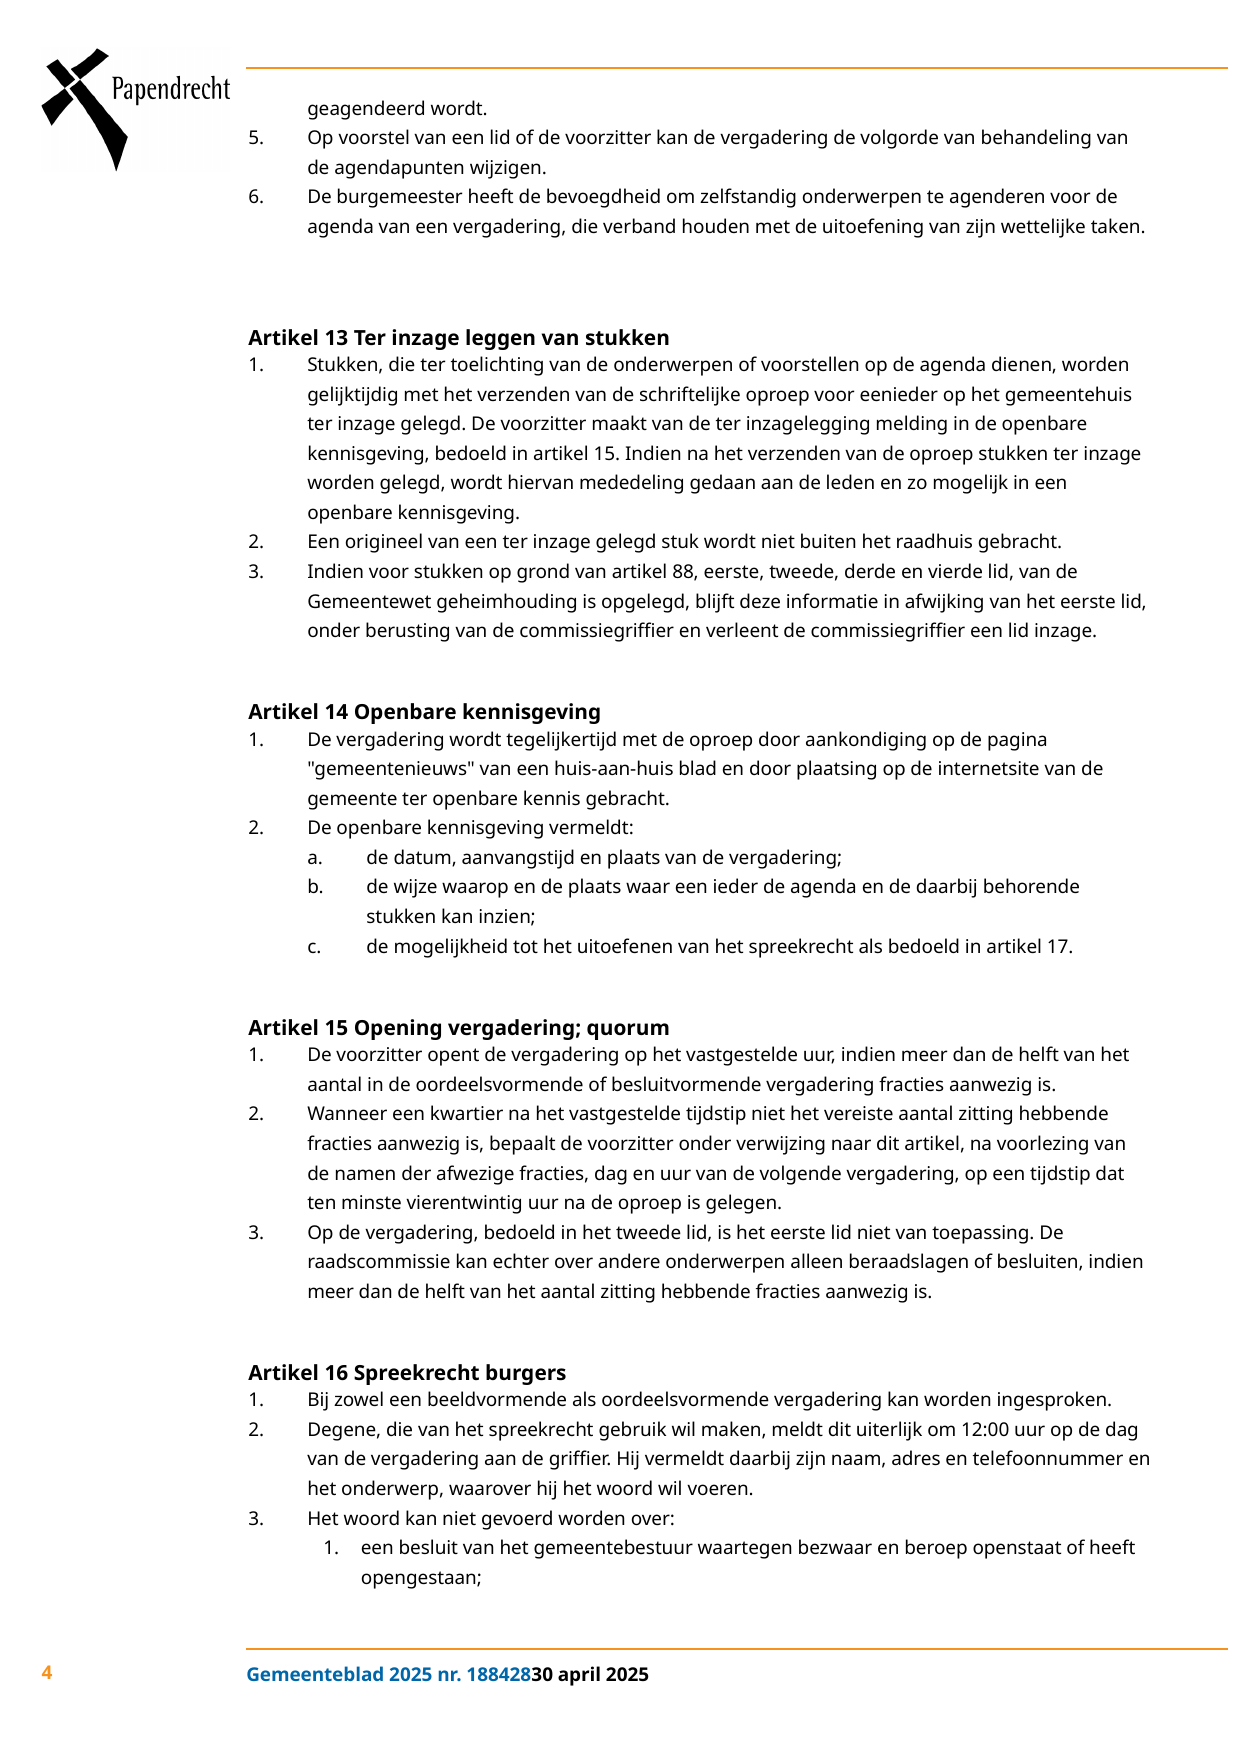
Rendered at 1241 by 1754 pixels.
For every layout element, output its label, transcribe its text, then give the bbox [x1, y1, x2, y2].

text Artikel 15 Opening vergadering; quorum [248, 1013, 1152, 1041]
list geagendeerd wordt. [248, 95, 1152, 121]
list Het woord kan niet gevoerd worden over: [248, 1505, 1152, 1531]
list De burgemeester heeft de bevoegdheid om zelfstandig onderwerpen te agenderen voor de agenda van een vergadering, die verband houden met de uitoefening van zijn wettelijke taken. [248, 183, 1152, 239]
list Op de vergadering, bedoeld in het tweede lid, is het eerste lid niet van toepassing. De raadscommissie kan echter over andere onderwerpen alleen beraadslagen of besluiten, indien meer dan de helft van het aantal zitting hebbende fracties aanwezig is. [248, 1219, 1152, 1304]
list Een origineel van een ter inzage gelegd stuk wordt niet buiten het raadhuis gebracht. [248, 529, 1152, 554]
list De voorzitter opent de vergadering op het vastgestelde uur, indien meer dan de helft van het aantal in de oordeelsvormende of besluitvormende vergadering fracties aanwezig is. [248, 1041, 1152, 1097]
list Indien voor stukken op grond van artikel 88, eerste, tweede, derde en vierde lid, van de Gemeentewet geheimhouding is opgelegd, blijft deze informatie in afwijking van het eerste lid, onder berusting van de commissiegriffier en verleent de commissiegriffier een lid inzage. [248, 558, 1152, 643]
list De openbare kennisgeving vermeldt: [248, 814, 1152, 840]
list De vergadering wordt tegelijkertijd met de oproep door aankondiging op de pagina "gemeentenieuws" van een huis-aan-huis blad en door plaatsing op de internetsite van de gemeente ter openbare kennis gebracht. [248, 726, 1152, 811]
text Artikel 13 Ter inzage leggen van stukken [248, 323, 1152, 351]
list Degene, die van het spreekrecht gebruik wil maken, meldt dit uiterlijk om 12:00 uur op de dag van de vergadering aan de griffier. Hij vermeldt daarbij zijn naam, adres en telefoonnummer en het onderwerp, waarover hij het woord wil voeren. [248, 1416, 1152, 1501]
list de wijze waarop en de plaats waar een ieder de agenda en de daarbij behorende stukken kan inzien; [307, 874, 1152, 929]
text Artikel 16 Spreekrecht burgers [248, 1358, 1152, 1386]
list Op voorstel van een lid of de voorzitter kan de vergadering de volgorde van behandeling van de agendapunten wijzigen. [248, 124, 1152, 180]
list Wanneer een kwartier na het vastgestelde tijdstip niet het vereiste aantal zitting hebbende fracties aanwezig is, bepaalt de voorzitter onder verwijzing naar dit artikel, na voorlezing van de namen der afwezige fracties, dag en uur van de volgende vergadering, op een tijdstip dat ten minste vierentwintig uur na de oproep is gelegen. [248, 1101, 1152, 1215]
list Bij zowel een beeldvormende als oordeelsvormende vergadering kan worden ingesproken. [248, 1386, 1152, 1412]
list de mogelijkheid tot het uitoefenen van het spreekrecht als bedoeld in artikel 17. [307, 933, 1152, 959]
picture [41, 47, 231, 172]
list de datum, aanvangstijd en plaats van de vergadering; [307, 844, 1152, 870]
list Stukken, die ter toelichting van de onderwerpen of voorstellen op de agenda dienen, worden gelijktijdig met het verzenden van de schriftelijke oproep voor eenieder op het gemeentehuis ter inzage gelegd. De voorzitter maakt van de ter inzagelegging melding in de openbare kennisgeving, bedoeld in artikel 15. Indien na het verzenden van de oproep stukken ter inzage worden gelegd, wordt hiervan mededeling gedaan aan de leden en zo mogelijk in een openbare kennisgeving. [248, 351, 1152, 525]
list een besluit van het gemeentebestuur waartegen bezwaar en beroep openstaat of heeft opengestaan; [323, 1534, 1152, 1590]
text Artikel 14 Openbare kennisgeving [248, 697, 1152, 726]
